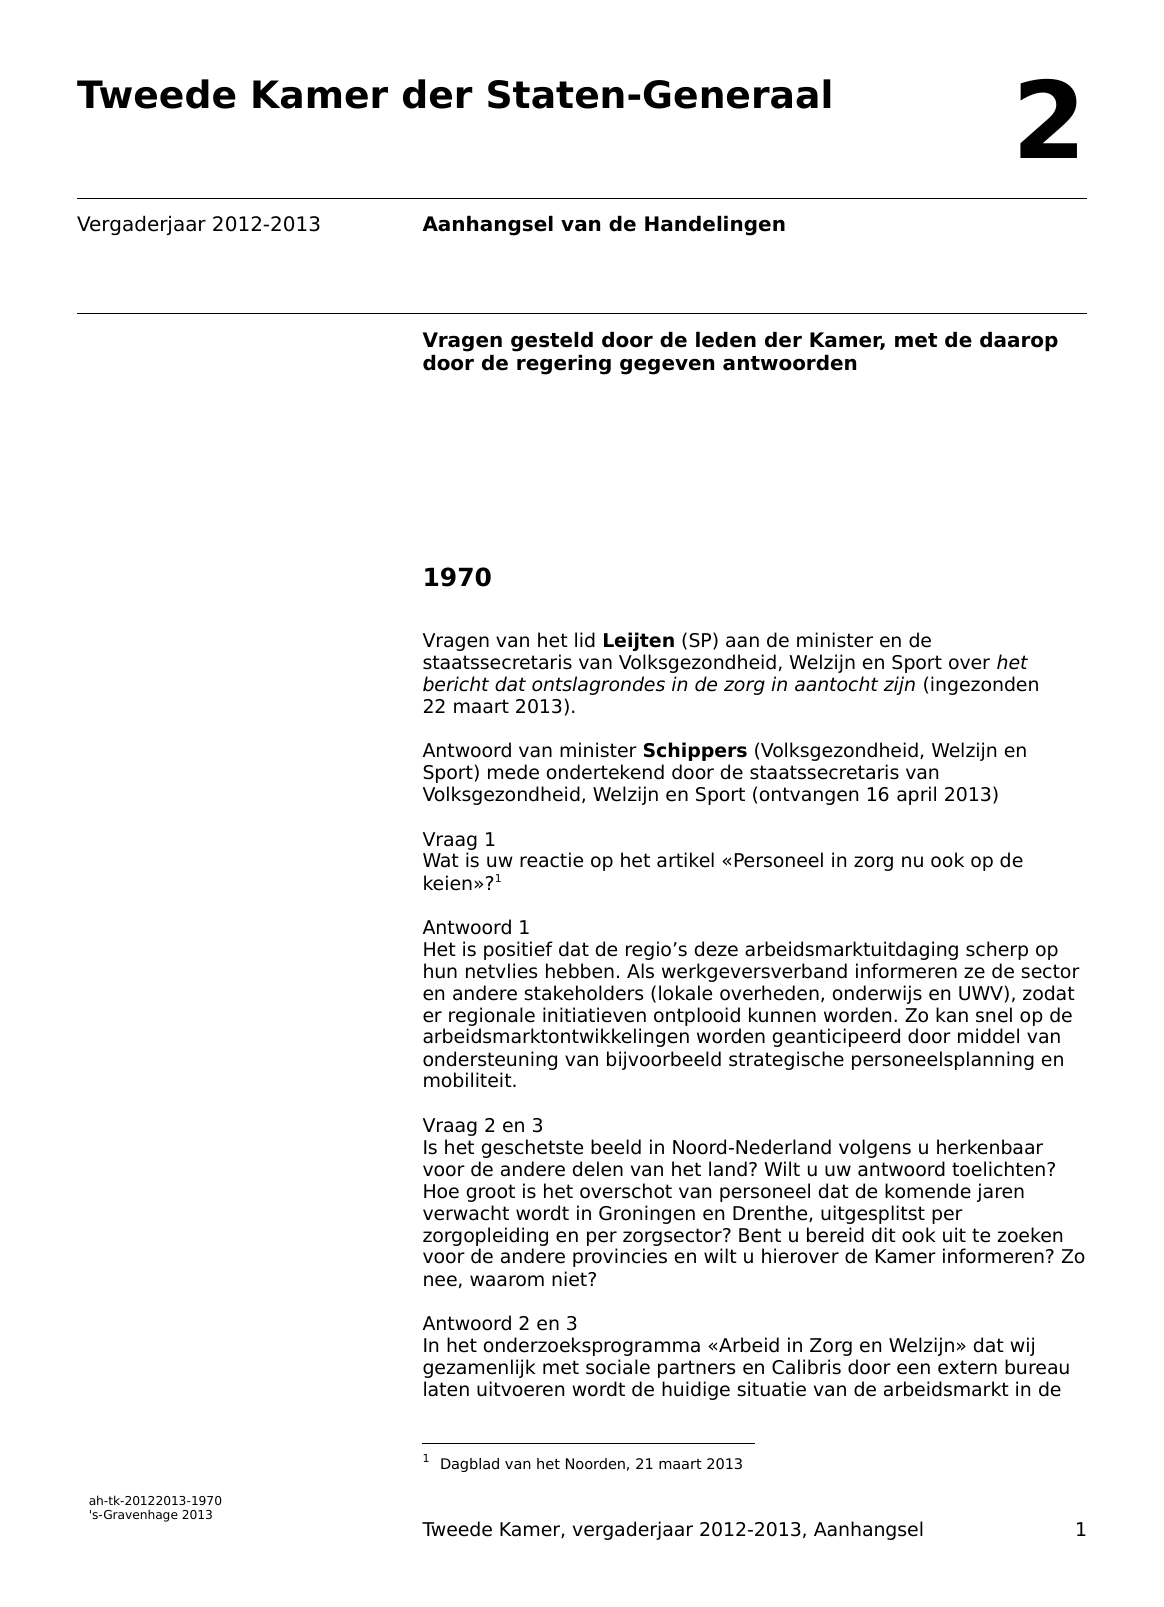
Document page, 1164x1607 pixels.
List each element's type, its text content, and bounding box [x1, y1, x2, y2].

text Vraag 2 en 3 [422, 1114, 1087, 1137]
text Vragen van het lid Leijten (SP) aan de minister en de staatssecretaris van Volksgezondheid, Welzijn en Sport over het bericht dat ontslagrondes in de zorg in aantocht zijn (ingezonden 22 maart 2013). [422, 630, 1087, 718]
table_cell Vragen gesteld door de leden der Kamer, met de daarop door de regering gegeven antwoorden [422, 314, 1087, 375]
text 1970 [422, 563, 1087, 592]
table_header Tweede Kamer der Staten-Generaal [77, 59, 886, 198]
table_cell Aanhangsel van de Handelingen [422, 199, 1087, 313]
text Antwoord 2 en 3 [422, 1313, 1087, 1334]
text ah-tk-20122013-1970 [88, 1494, 323, 1508]
table_cell Vergaderjaar 2012-2013 [77, 199, 422, 313]
table_header 2 [886, 59, 1087, 198]
text In het onderzoeksprogramma «Arbeid in Zorg en Welzijn» dat wij gezamenlijk met sociale partners en Calibris door een extern bureau laten uitvoeren wordt de huidige situatie van de arbeidsmarkt in de [422, 1334, 1087, 1401]
text Hoe groot is het overschot van personeel dat de komende jaren verwacht wordt in Groningen en Drenthe, uitgesplitst per zorgopleiding en per zorgsector? Bent u bereid dit ook uit te zoeken voor de andere provincies en wilt u hierover de Kamer informeren? Zo nee, waarom niet? [422, 1181, 1087, 1290]
text Antwoord 1 [422, 917, 1087, 938]
text Wat is uw reactie op het artikel «Personeel in zorg nu ook op de keien»? [422, 850, 1087, 894]
text Vraag 1 [422, 828, 1087, 850]
text Dagblad van het Noorden, 21 maart 2013 [422, 1452, 1087, 1474]
text Het is positief dat de regio’s deze arbeidsmarktuitdaging scherp op hun netvlies hebben. Als werkgeversverband informeren ze de sector en andere stakeholders (lokale overheden, onderwijs en UWV), zodat er regionale initiatieven ontplooid kunnen worden. Zo kan snel op de arbeidsmarktontwikkelingen worden geanticipeerd door middel van ondersteuning van bijvoorbeeld strategische personeelsplanning en mobiliteit. [422, 938, 1087, 1092]
text Is het geschetste beeld in Noord-Nederland volgens u herkenbaar voor de andere delen van het land? Wilt u uw antwoord toelichten? [422, 1137, 1087, 1181]
text 's-Gravenhage 2013 [88, 1508, 323, 1522]
text Antwoord van minister Schippers (Volksgezondheid, Welzijn en Sport) mede ondertekend door de staatssecretaris van Volksgezondheid, Welzijn en Sport (ontvangen 16 april 2013) [422, 740, 1087, 806]
table_cell [77, 314, 422, 375]
